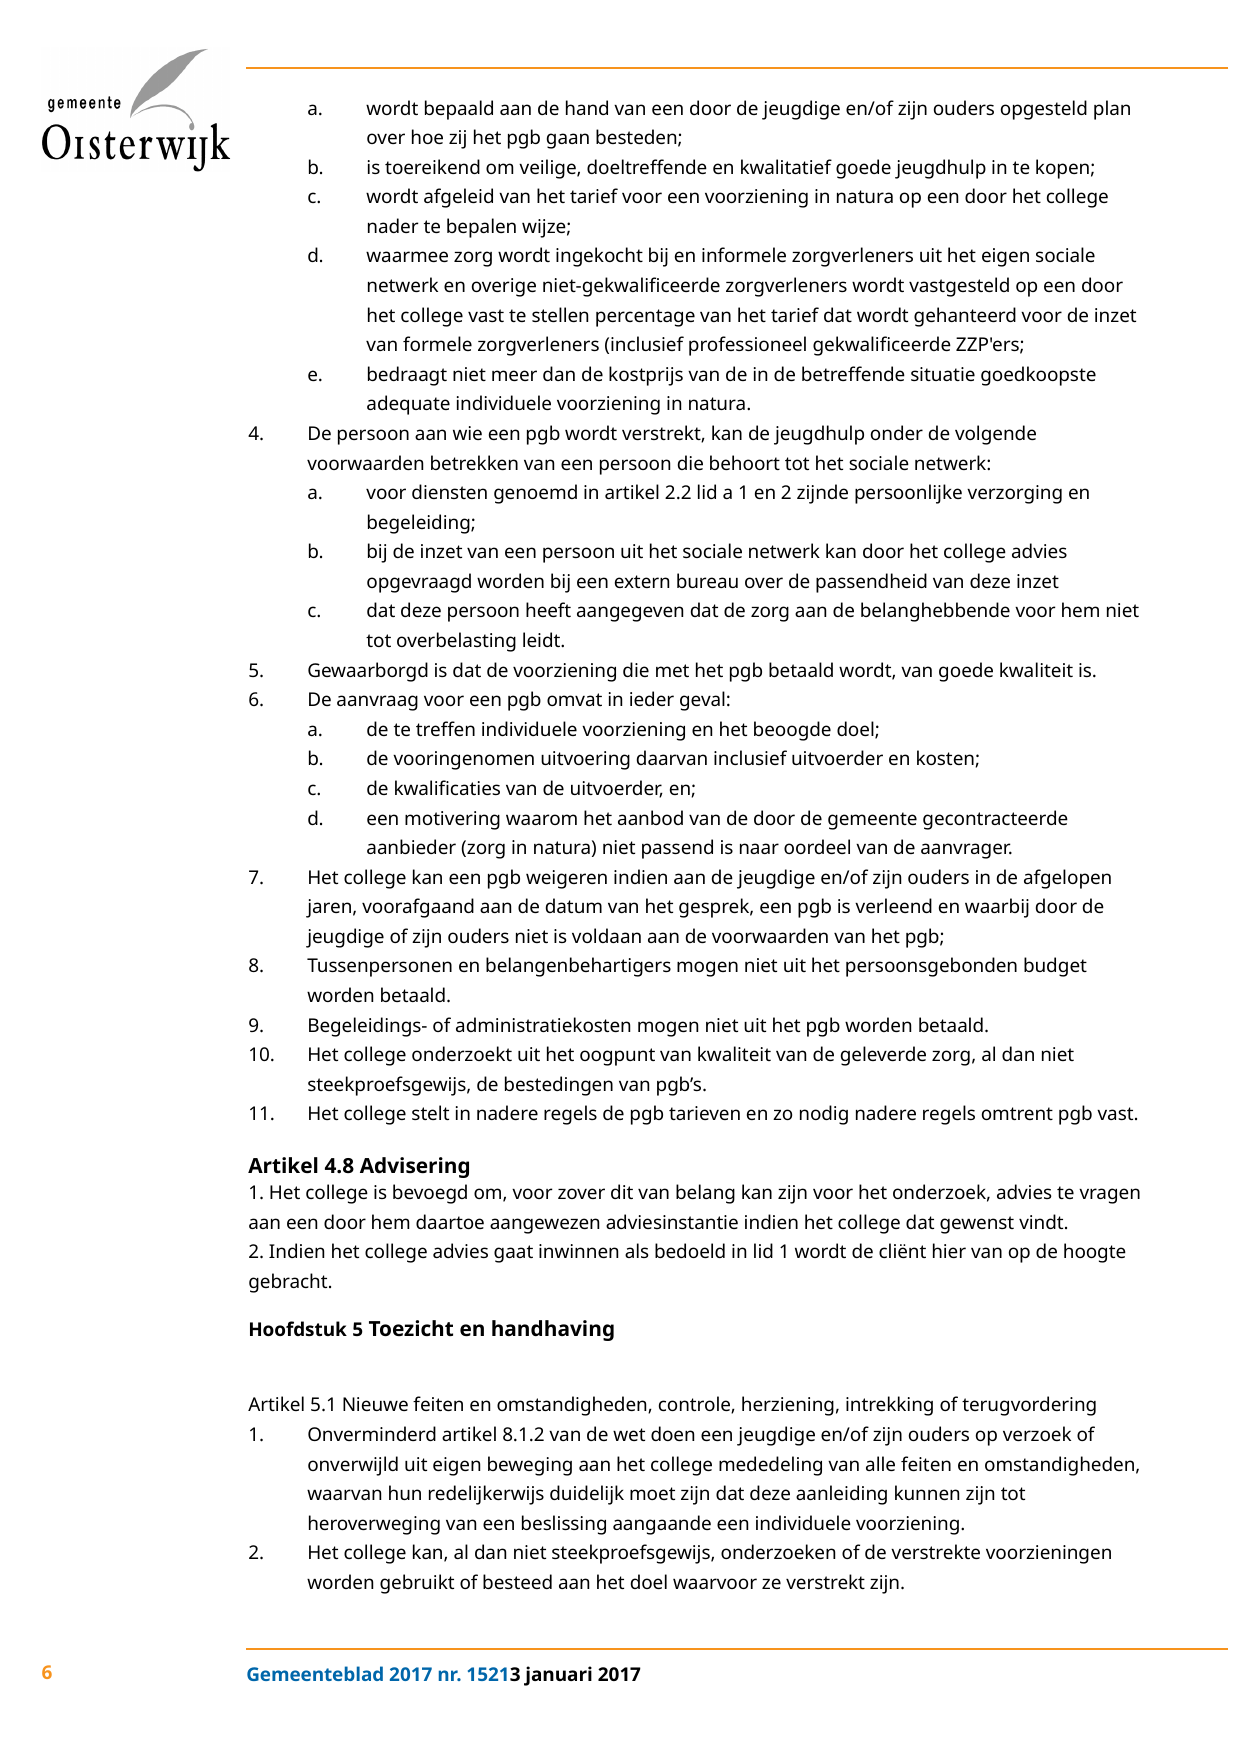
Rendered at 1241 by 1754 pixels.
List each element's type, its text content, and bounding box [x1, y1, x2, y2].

picture [41, 47, 231, 172]
list Tussenpersonen en belangenbehartigers mogen niet uit het persoonsgebonden budget worden betaald. [248, 953, 1152, 1008]
list Het college stelt in nadere regels de pgb tarieven en zo nodig nadere regels omtrent pgb vast. [248, 1101, 1152, 1126]
list de kwalificaties van de uitvoerder, en; [307, 775, 1152, 801]
list waarmee zorg wordt ingekocht bij en informele zorgverleners uit het eigen sociale netwerk en overige niet-gekwalificeerde zorgverleners wordt vastgesteld op een door het college vast te stellen percentage van het tarief dat wordt gehanteerd voor de inzet van formele zorgverleners (inclusief professioneel gekwalificeerde ZZP'ers; [307, 243, 1152, 357]
list bedraagt niet meer dan de kostprijs van de in de betreffende situatie goedkoopste adequate individuele voorziening in natura. [307, 361, 1152, 416]
text 2. Indien het college advies gaat inwinnen als bedoeld in lid 1 wordt de cliënt hier van op de hoogte gebracht. [248, 1239, 1152, 1294]
list Het college onderzoekt uit het oogpunt van kwaliteit van de geleverde zorg, al dan niet steekproefsgewijs, de bestedingen van pgb’s. [248, 1041, 1152, 1097]
list Het college kan, al dan niet steekproefsgewijs, onderzoeken of de verstrekte voorzieningen worden gebruikt of besteed aan het doel waarvoor ze verstrekt zijn. [248, 1539, 1152, 1595]
list De persoon aan wie een pgb wordt verstrekt, kan de jeugdhulp onder de volgende voorwaarden betrekken van een persoon die behoort tot het sociale netwerk: [248, 420, 1152, 476]
list Begeleidings- of administratiekosten mogen niet uit het pgb worden betaald. [248, 1012, 1152, 1038]
list bij de inzet van een persoon uit het sociale netwerk kan door het college advies opgevraagd worden bij een extern bureau over de passendheid van deze inzet [307, 538, 1152, 594]
text 1. Het college is bevoegd om, voor zover dit van belang kan zijn voor het onderzoek, advies te vragen aan een door hem daartoe aangewezen adviesinstantie indien het college dat gewenst vindt. [248, 1179, 1152, 1235]
list de vooringenomen uitvoering daarvan inclusief uitvoerder en kosten; [307, 746, 1152, 771]
list Gewaarborgd is dat de voorziening die met het pgb betaald wordt, van goede kwaliteit is. [248, 657, 1152, 683]
list is toereikend om veilige, doeltreffende en kwalitatief goede jeugdhulp in te kopen; [307, 154, 1152, 180]
list dat deze persoon heeft aangegeven dat de zorg aan de belanghebbende voor hem niet tot overbelasting leidt. [307, 598, 1152, 653]
list De aanvraag voor een pgb omvat in ieder geval: [248, 686, 1152, 712]
list de te treffen individuele voorziening en het beoogde doel; [307, 716, 1152, 742]
text Artikel 4.8 Advisering [248, 1151, 1152, 1179]
list wordt bepaald aan de hand van een door de jeugdige en/of zijn ouders opgesteld plan over hoe zij het pgb gaan besteden; [307, 95, 1152, 150]
list voor diensten genoemd in artikel 2.2 lid a 1 en 2 zijnde persoonlijke verzorging en begeleiding; [307, 479, 1152, 535]
list Onverminderd artikel 8.1.2 van de wet doen een jeugdige en/of zijn ouders op verzoek of onverwijld uit eigen beweging aan het college mededeling van alle feiten en omstandigheden, waarvan hun redelijkerwijs duidelijk moet zijn dat deze aanleiding kunnen zijn tot heroverweging van een beslissing aangaande een individuele voorziening. [248, 1421, 1152, 1536]
text Hoofdstuk 5 Toezicht en handhaving [248, 1314, 1152, 1342]
text Artikel 5.1 Nieuwe feiten en omstandigheden, controle, herziening, intrekking of terugvordering [248, 1392, 1152, 1417]
list een motivering waarom het aanbod van de door de gemeente gecontracteerde aanbieder (zorg in natura) niet passend is naar oordeel van de aanvrager. [307, 805, 1152, 860]
list Het college kan een pgb weigeren indien aan de jeugdige en/of zijn ouders in de afgelopen jaren, voorafgaand aan de datum van het gesprek, een pgb is verleend en waarbij door de jeugdige of zijn ouders niet is voldaan aan de voorwaarden van het pgb; [248, 864, 1152, 949]
list wordt afgeleid van het tarief voor een voorziening in natura op een door het college nader te bepalen wijze; [307, 183, 1152, 239]
